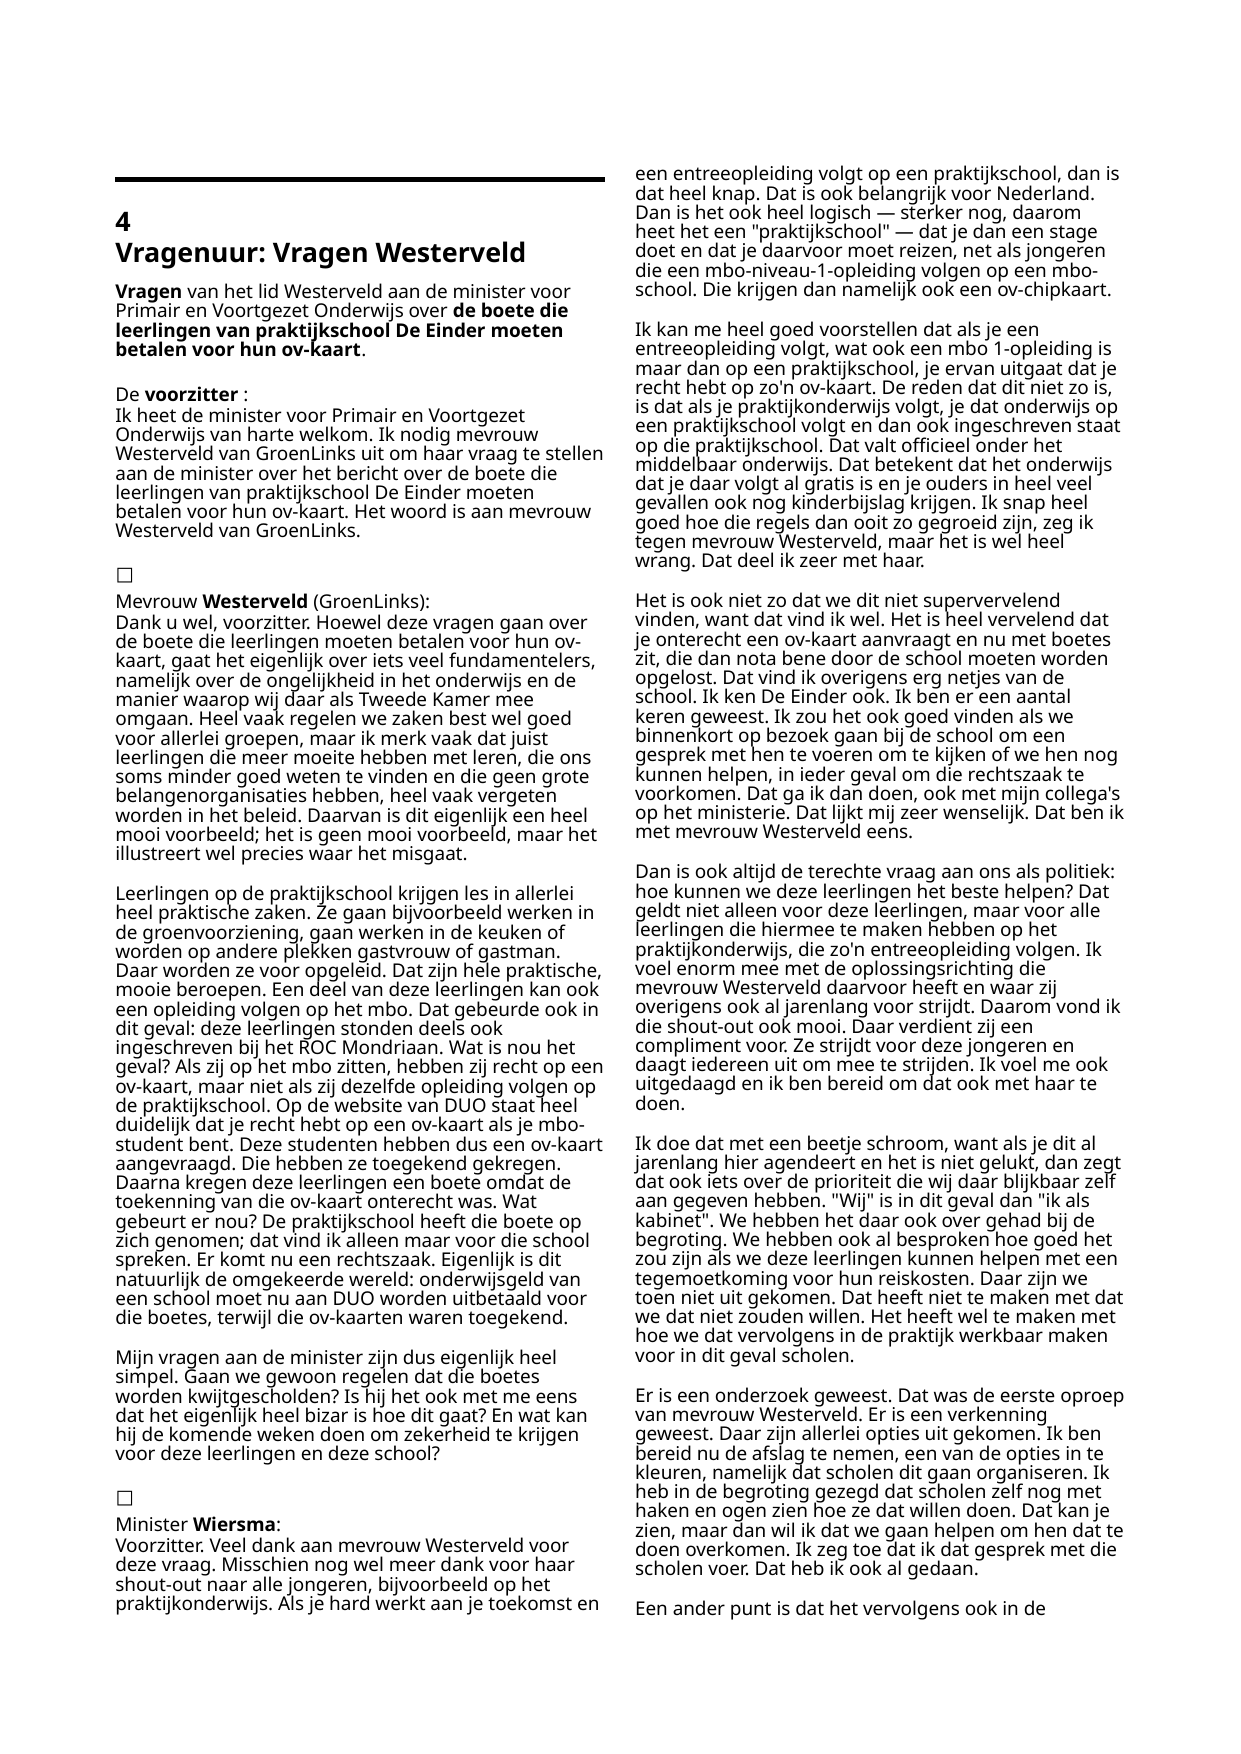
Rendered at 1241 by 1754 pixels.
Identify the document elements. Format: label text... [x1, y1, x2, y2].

text Vragenuur: Vragen Westerveld [115, 239, 605, 283]
text Het is ook niet zo dat we dit niet supervervelend vinden, want dat vind ik wel. Het is heel vervelend dat je onterecht een ov-kaart aanvraagt en nu met boetes zit, die dan nota bene door de school moeten worden opgelost. Dat vind ik overigens erg netjes van de school. Ik ken De Einder ook. Ik ben er een aantal keren geweest. Ik zou het ook goed vinden als we binnenkort op bezoek gaan bij de school om een gesprek met hen te voeren om te kijken of we hen nog kunnen helpen, in ieder geval om die rechtszaak te voorkomen. Dat ga ik dan doen, ook met mijn collega's op het ministerie. Dat lijkt mij zeer wenselijk. Dat ben ik met mevrouw Westerveld eens. [635, 592, 1125, 843]
text Mijn vragen aan de minister zijn dus eigenlijk heel simpel. Gaan we gewoon regelen dat die boetes worden kwijtgescholden? Is hij het ook met me eens dat het eigenlijk heel bizar is hoe dit gaat? En wat kan hij de komende weken doen om zekerheid te krijgen voor deze leerlingen en deze school? [115, 1349, 605, 1465]
text Vragen van het lid Westerveld aan de minister voor Primair en Voortgezet Onderwijs over de boete die leerlingen van praktijkschool De Einder moeten betalen voor hun ov-kaart. [115, 283, 605, 360]
text Ik kan me heel goed voorstellen dat als je een entreeopleiding volgt, wat ook een mbo 1-opleiding is maar dan op een praktijkschool, je ervan uitgaat dat je recht hebt op zo'n ov-kaart. De reden dat dit niet zo is, is dat als je praktijkonderwijs volgt, je dat onderwijs op een praktijkschool volgt en dan ook ingeschreven staat op die praktijkschool. Dat valt officieel onder het middelbaar onderwijs. Dat betekent dat het onderwijs dat je daar volgt al gratis is en je ouders in heel veel gevallen ook nog kinderbijslag krijgen. Ik snap heel goed hoe die regels dan ooit zo gegroeid zijn, zeg ik tegen mevrouw Westerveld, maar het is wel heel wrang. Dat deel ik zeer met haar. [635, 321, 1125, 571]
text Minister Wiersma: [115, 1511, 605, 1537]
text De voorzitter : [115, 381, 605, 407]
text 4 [115, 203, 605, 239]
text Dan is ook altijd de terechte vraag aan ons als politiek: hoe kunnen we deze leerlingen het beste helpen? Dat geldt niet alleen voor deze leerlingen, maar voor alle leerlingen die hiermee te maken hebben op het praktijkonderwijs, die zo'n entreeopleiding volgen. Ik voel enorm mee met de oplossingsrichting die mevrouw Westerveld daarvoor heeft en waar zij overigens ook al jarenlang voor strijdt. Daarom vond ik die shout-out ook mooi. Daar verdient zij een compliment voor. Ze strijdt voor deze jongeren en daagt iedereen uit om mee te strijden. Ik voel me ook uitgedaagd en ik ben bereid om dat ook met haar te doen. [635, 863, 1125, 1114]
text Voorzitter. Veel dank aan mevrouw Westerveld voor deze vraag. Misschien nog wel meer dank voor haar shout-out naar alle jongeren, bijvoorbeeld op het praktijkonderwijs. Als je hard werkt aan je toekomst en [115, 1537, 605, 1614]
text ⬜ [115, 562, 605, 588]
text Er is een onderzoek geweest. Dat was de eerste oproep van mevrouw Westerveld. Er is een verkenning geweest. Daar zijn allerlei opties uit gekomen. Ik ben bereid nu de afslag te nemen, een van de opties in te kleuren, namelijk dat scholen dit gaan organiseren. Ik heb in de begroting gezegd dat scholen zelf nog met haken en ogen zien hoe ze dat willen doen. Dat kan je zien, maar dan wil ik dat we gaan helpen om hen dat te doen overkomen. Ik zeg toe dat ik dat gesprek met die scholen voer. Dat heb ik ook al gedaan. [635, 1387, 1125, 1579]
text Ik heet de minister voor Primair en Voortgezet Onderwijs van harte welkom. Ik nodig mevrouw Westerveld van GroenLinks uit om haar vraag te stellen aan de minister over het bericht over de boete die leerlingen van praktijkschool De Einder moeten betalen voor hun ov-kaart. Het woord is aan mevrouw Westerveld van GroenLinks. [115, 407, 605, 542]
text Dank u wel, voorzitter. Hoewel deze vragen gaan over de boete die leerlingen moeten betalen voor hun ov-kaart, gaat het eigenlijk over iets veel fundamentelers, namelijk over de ongelijkheid in het onderwijs en de manier waarop wij daar als Tweede Kamer mee omgaan. Heel vaak regelen we zaken best wel goed voor allerlei groepen, maar ik merk vaak dat juist leerlingen die meer moeite hebben met leren, die ons soms minder goed weten te vinden en die geen grote belangenorganisaties hebben, heel vaak vergeten worden in het beleid. Daarvan is dit eigenlijk een heel mooi voorbeeld; het is geen mooi voorbeeld, maar het illustreert wel precies waar het misgaat. [115, 614, 605, 864]
text ⬜ [115, 1486, 605, 1511]
text een entreeopleiding volgt op een praktijkschool, dan is dat heel knap. Dat is ook belangrijk voor Nederland. Dan is het ook heel logisch — sterker nog, daarom heet het een "praktijkschool" — dat je dan een stage doet en dat je daarvoor moet reizen, net als jongeren die een mbo-niveau-1-opleiding volgen op een mbo-school. Die krijgen dan namelijk ook een ov-chipkaart. [635, 165, 1125, 300]
text Ik doe dat met een beetje schroom, want als je dit al jarenlang hier agendeert en het is niet gelukt, dan zegt dat ook iets over de prioriteit die wij daar blijkbaar zelf aan gegeven hebben. "Wij" is in dit geval dan "ik als kabinet". We hebben het daar ook over gehad bij de begroting. We hebben ook al besproken hoe goed het zou zijn als we deze leerlingen kunnen helpen met een tegemoetkoming voor hun reiskosten. Daar zijn we toen niet uit gekomen. Dat heeft niet te maken met dat we dat niet zouden willen. Het heeft wel te maken met hoe we dat vervolgens in de praktijk werkbaar maken voor in dit geval scholen. [635, 1135, 1125, 1366]
text Leerlingen op de praktijkschool krijgen les in allerlei heel praktische zaken. Ze gaan bijvoorbeeld werken in de groenvoorziening, gaan werken in de keuken of worden op andere plekken gastvrouw of gastman. Daar worden ze voor opgeleid. Dat zijn hele praktische, mooie beroepen. Een deel van deze leerlingen kan ook een opleiding volgen op het mbo. Dat gebeurde ook in dit geval: deze leerlingen stonden deels ook ingeschreven bij het ROC Mondriaan. Wat is nou het geval? Als zij op het mbo zitten, hebben zij recht op een ov-kaart, maar niet als zij dezelfde opleiding volgen op de praktijkschool. Op de website van DUO staat heel duidelijk dat je recht hebt op een ov-kaart als je mbo-student bent. Deze studenten hebben dus een ov-kaart aangevraagd. Die hebben ze toegekend gekregen. Daarna kregen deze leerlingen een boete omdat de toekenning van die ov-kaart onterecht was. Wat gebeurt er nou? De praktijkschool heeft die boete op zich genomen; dat vind ik alleen maar voor die school spreken. Er komt nu een rechtszaak. Eigenlijk is dit natuurlijk de omgekeerde wereld: onderwijsgeld van een school moet nu aan DUO worden uitbetaald voor die boetes, terwijl die ov-kaarten waren toegekend. [115, 885, 605, 1328]
text Een ander punt is dat het vervolgens ook in de [635, 1600, 1125, 1619]
text Mevrouw Westerveld (GroenLinks): [115, 588, 605, 614]
